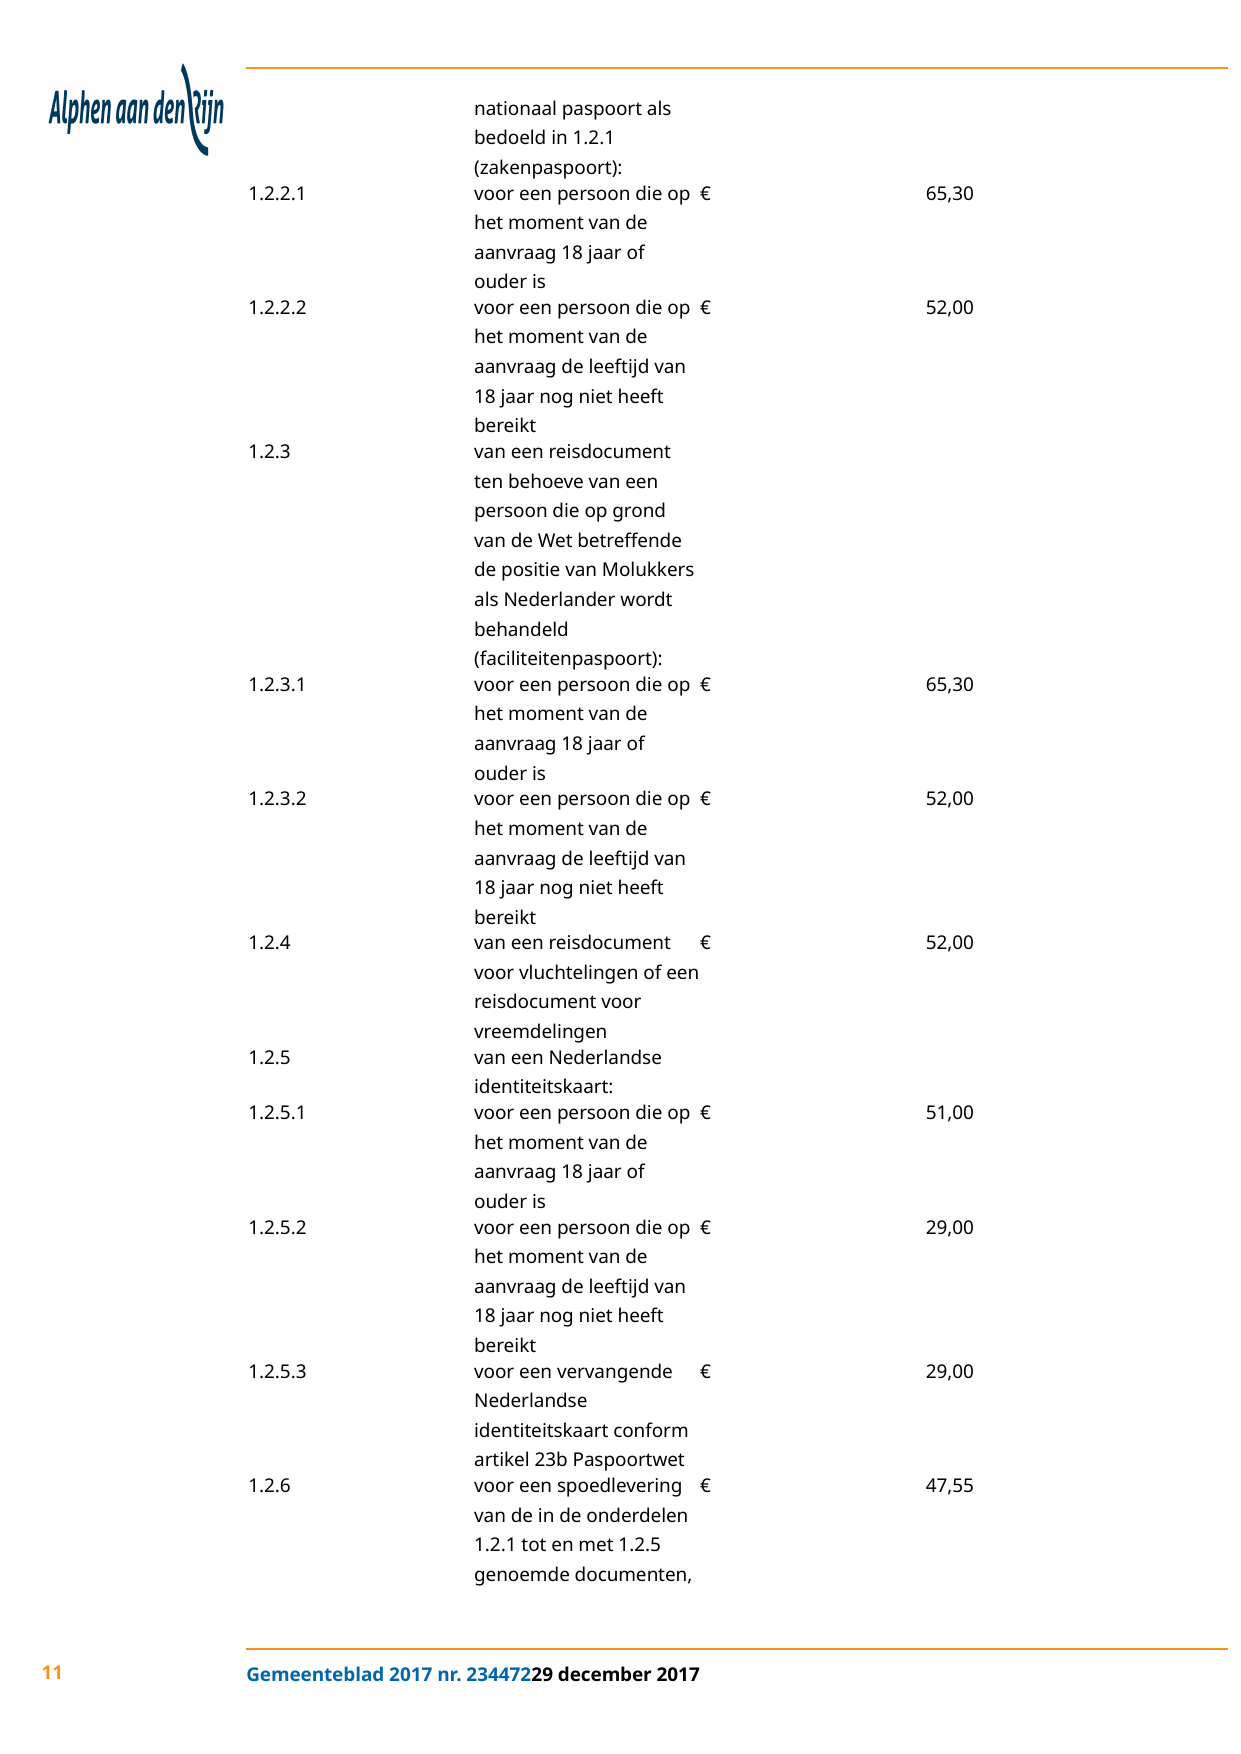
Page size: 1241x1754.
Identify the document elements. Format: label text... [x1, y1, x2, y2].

table_cell voor een persoon die op het moment van de aanvraag 18 jaar of ouder is [474, 180, 700, 294]
table_cell € [700, 930, 926, 1044]
table_cell 65,30 [926, 671, 1152, 786]
table_cell 1.2.3.1 [248, 671, 474, 786]
table_cell 1.2.5.2 [248, 1214, 474, 1358]
table_cell € [700, 294, 926, 438]
table_cell [248, 95, 474, 180]
table_cell 1.2.3 [248, 438, 474, 671]
table_cell € [700, 1099, 926, 1214]
table_cell € [700, 1214, 926, 1358]
table_cell voor een persoon die op het moment van de aanvraag 18 jaar of ouder is [474, 1099, 700, 1214]
table_cell 51,00 [926, 1099, 1152, 1214]
table_cell [926, 95, 1152, 180]
table_cell 1.2.5.1 [248, 1099, 474, 1214]
table_cell voor een vervangende Nederlandse identiteitskaart conform artikel 23b Paspoortwet [474, 1358, 700, 1472]
table_cell van een reisdocument ten behoeve van een persoon die op grond van de Wet betreffende de positie van Molukkers als Nederlander wordt behandeld (faciliteitenpaspoort): [474, 438, 700, 671]
table_cell nationaal paspoort als bedoeld in 1.2.1 (zakenpaspoort): [474, 95, 700, 180]
table_cell voor een persoon die op het moment van de aanvraag 18 jaar of ouder is [474, 671, 700, 786]
table_cell 52,00 [926, 294, 1152, 438]
table_cell 47,55 [926, 1473, 1152, 1587]
table_cell € [700, 1473, 926, 1587]
table_cell 1.2.2.1 [248, 180, 474, 294]
table_cell voor een persoon die op het moment van de aanvraag de leeftijd van 18 jaar nog niet heeft bereikt [474, 294, 700, 438]
table_cell 65,30 [926, 180, 1152, 294]
table_cell [926, 438, 1152, 671]
table_cell voor een spoedlevering van de in de onderdelen 1.2.1 tot en met 1.2.5 genoemde documenten, [474, 1473, 700, 1587]
table_cell 1.2.5.3 [248, 1358, 474, 1472]
table_cell € [700, 786, 926, 929]
table_cell van een Nederlandse identiteitskaart: [474, 1044, 700, 1099]
table_cell [926, 1044, 1152, 1099]
table_cell voor een persoon die op het moment van de aanvraag de leeftijd van 18 jaar nog niet heeft bereikt [474, 786, 700, 929]
table_cell van een reisdocument voor vluchtelingen of een reisdocument voor vreemdelingen [474, 930, 700, 1044]
table_cell 1.2.3.2 [248, 786, 474, 929]
table_cell € [700, 671, 926, 786]
table_cell 29,00 [926, 1214, 1152, 1358]
table_cell 52,00 [926, 930, 1152, 1044]
table_cell voor een persoon die op het moment van de aanvraag de leeftijd van 18 jaar nog niet heeft bereikt [474, 1214, 700, 1358]
table_cell € [700, 180, 926, 294]
table_cell 1.2.5 [248, 1044, 474, 1099]
table_cell 29,00 [926, 1358, 1152, 1472]
table_cell € [700, 1358, 926, 1472]
table_cell [700, 438, 926, 671]
table_cell 1.2.4 [248, 930, 474, 1044]
table_cell 1.2.6 [248, 1473, 474, 1587]
picture [41, 47, 231, 172]
table_cell 1.2.2.2 [248, 294, 474, 438]
table_cell 52,00 [926, 786, 1152, 929]
table_cell [700, 1044, 926, 1099]
table_cell [700, 95, 926, 180]
